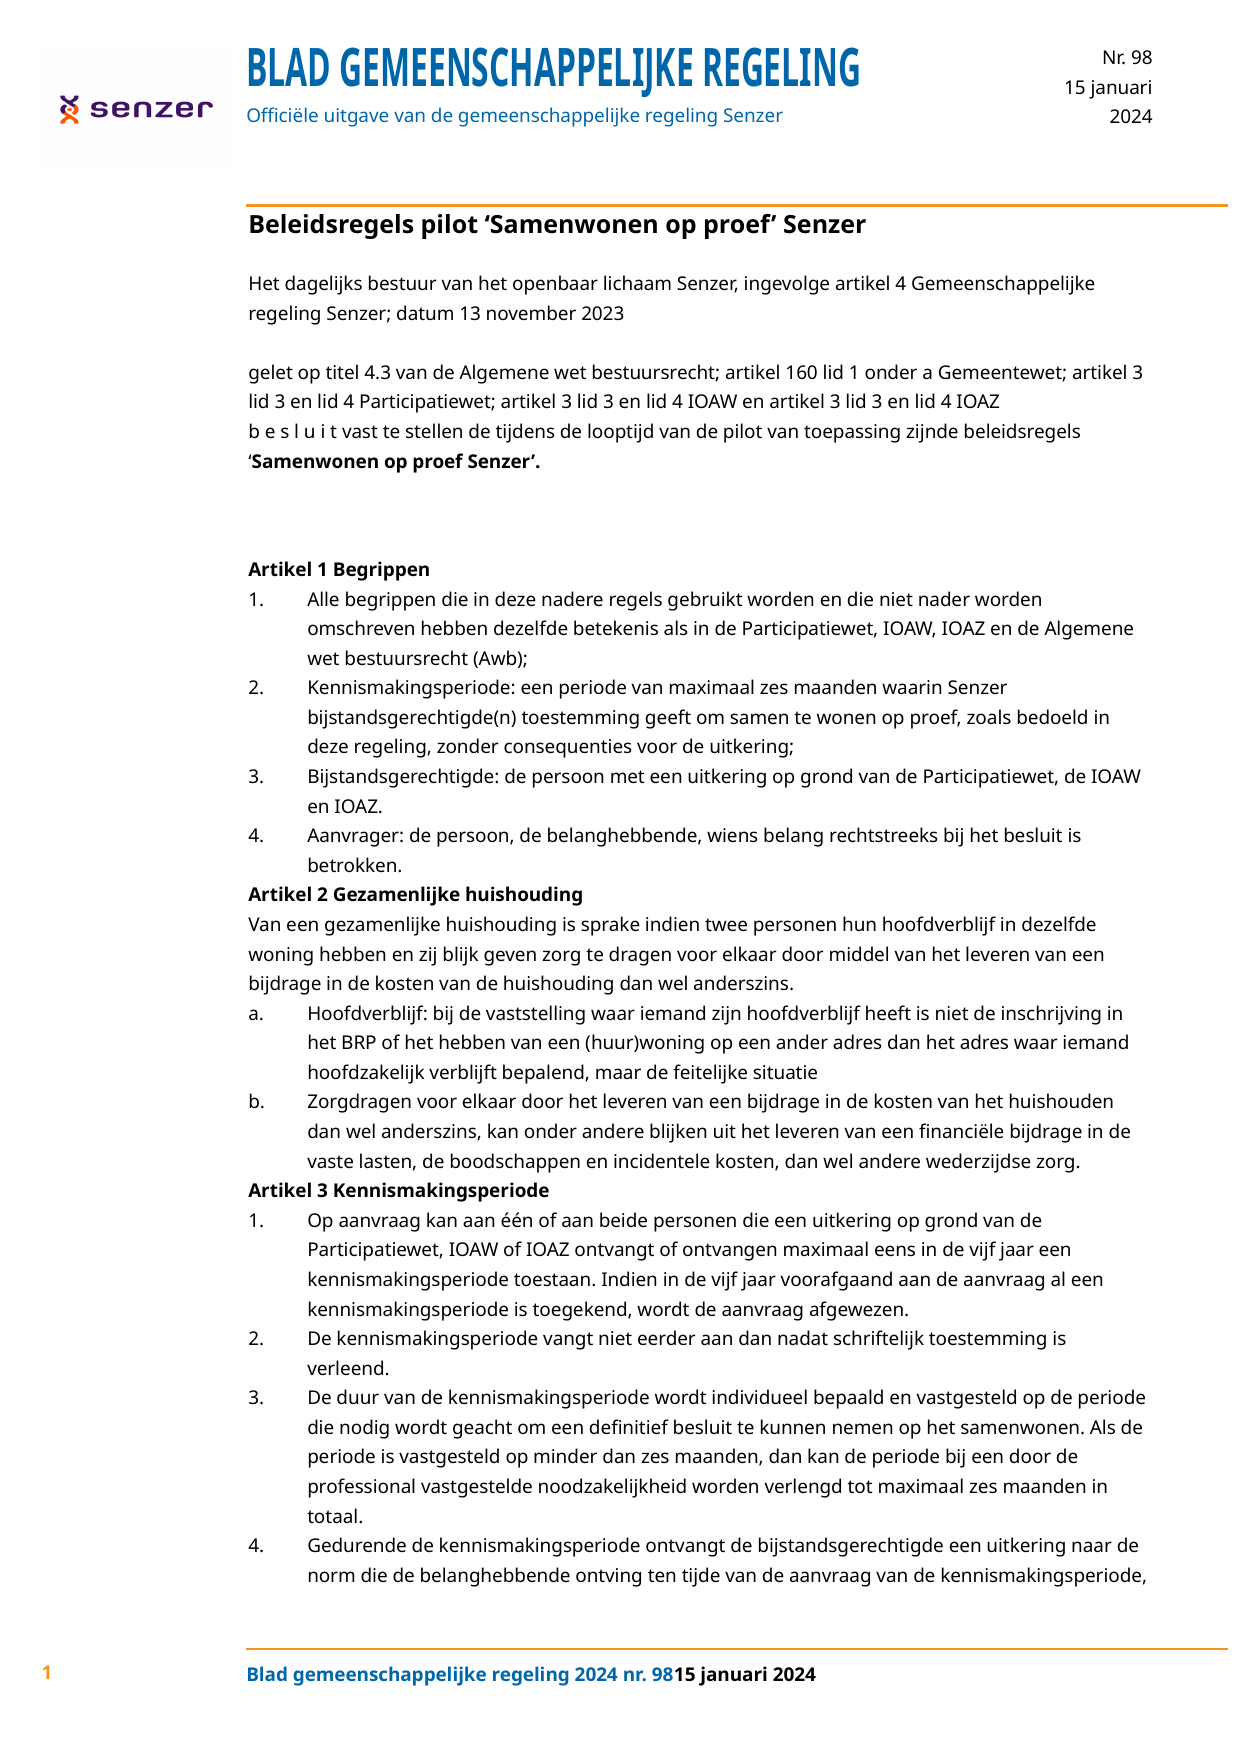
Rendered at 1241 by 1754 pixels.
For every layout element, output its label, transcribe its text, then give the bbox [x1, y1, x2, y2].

text b e s l u i t vast te stellen de tijdens de looptijd van de pilot van toepassing zijnde beleidsregels ‘Samenwonen op proef Senzer’. [248, 418, 1152, 473]
list Bijstandsgerechtigde: de persoon met een uitkering op grond van de Participatiewet, de IOAW en IOAZ. [248, 763, 1152, 819]
text Artikel 3 Kennismakingsperiode [248, 1177, 1152, 1203]
text gelet op titel 4.3 van de Algemene wet bestuursrecht; artikel 160 lid 1 onder a Gemeentewet; artikel 3 lid 3 en lid 4 Participatiewet; artikel 3 lid 3 en lid 4 IOAW en artikel 3 lid 3 en lid 4 IOAZ [248, 359, 1152, 414]
text Artikel 1 Begrippen [248, 556, 1152, 582]
text Artikel 2 Gezamenlijke huishouding [248, 882, 1152, 907]
list Hoofdverblijf: bij de vaststelling waar iemand zijn hoofdverblijf heeft is niet de inschrijving in het BRP of het hebben van een (huur)woning op een ander adres dan het adres waar iemand hoofdzakelijk verblijft bepalend, maar de feitelijke situatie [248, 1000, 1152, 1085]
list De duur van de kennismakingsperiode wordt individueel bepaald en vastgesteld op de periode die nodig wordt geacht om een definitief besluit te kunnen nemen op het samenwonen. Als de periode is vastgesteld op minder dan zes maanden, dan kan de periode bij een door de professional vastgestelde noodzakelijkheid worden verlengd tot maximaal zes maanden in totaal. [248, 1384, 1152, 1529]
list Alle begrippen die in deze nadere regels gebruikt worden en die niet nader worden omschreven hebben dezelfde betekenis als in de Participatiewet, IOAW, IOAZ en de Algemene wet bestuursrecht (Awb); [248, 586, 1152, 671]
list Aanvrager: de persoon, de belanghebbende, wiens belang rechtstreeks bij het besluit is betrokken. [248, 822, 1152, 878]
text Beleidsregels pilot ‘Samenwonen op proef’ Senzer [248, 207, 1152, 241]
list De kennismakingsperiode vangt niet eerder aan dan nadat schriftelijk toestemming is verleend. [248, 1325, 1152, 1381]
text Van een gezamenlijke huishouding is sprake indien twee personen hun hoofdverblijf in dezelfde woning hebben en zij blijk geven zorg te dragen voor elkaar door middel van het leveren van een bijdrage in de kosten van de huishouding dan wel anderszins. [248, 911, 1152, 996]
list Op aanvraag kan aan één of aan beide personen die een uitkering op grond van de Participatiewet, IOAW of IOAZ ontvangt of ontvangen maximaal eens in de vijf jaar een kennismakingsperiode toestaan. Indien in de vijf jaar voorafgaand aan de aanvraag al een kennismakingsperiode is toegekend, wordt de aanvraag afgewezen. [248, 1207, 1152, 1322]
picture [41, 47, 231, 172]
list Zorgdragen voor elkaar door het leveren van een bijdrage in de kosten van het huishouden dan wel anderszins, kan onder andere blijken uit het leveren van een financiële bijdrage in de vaste lasten, de boodschappen en incidentele kosten, dan wel andere wederzijdse zorg. [248, 1089, 1152, 1174]
text Het dagelijks bestuur van het openbaar lichaam Senzer, ingevolge artikel 4 Gemeenschappelijke regeling Senzer; datum 13 november 2023 [248, 270, 1152, 326]
list Kennismakingsperiode: een periode van maximaal zes maanden waarin Senzer bijstandsgerechtigde(n) toestemming geeft om samen te wonen op proef, zoals bedoeld in deze regeling, zonder consequenties voor de uitkering; [248, 674, 1152, 759]
list Gedurende de kennismakingsperiode ontvangt de bijstandsgerechtigde een uitkering naar de norm die de belanghebbende ontving ten tijde van de aanvraag van de kennismakingsperiode, [248, 1532, 1152, 1588]
